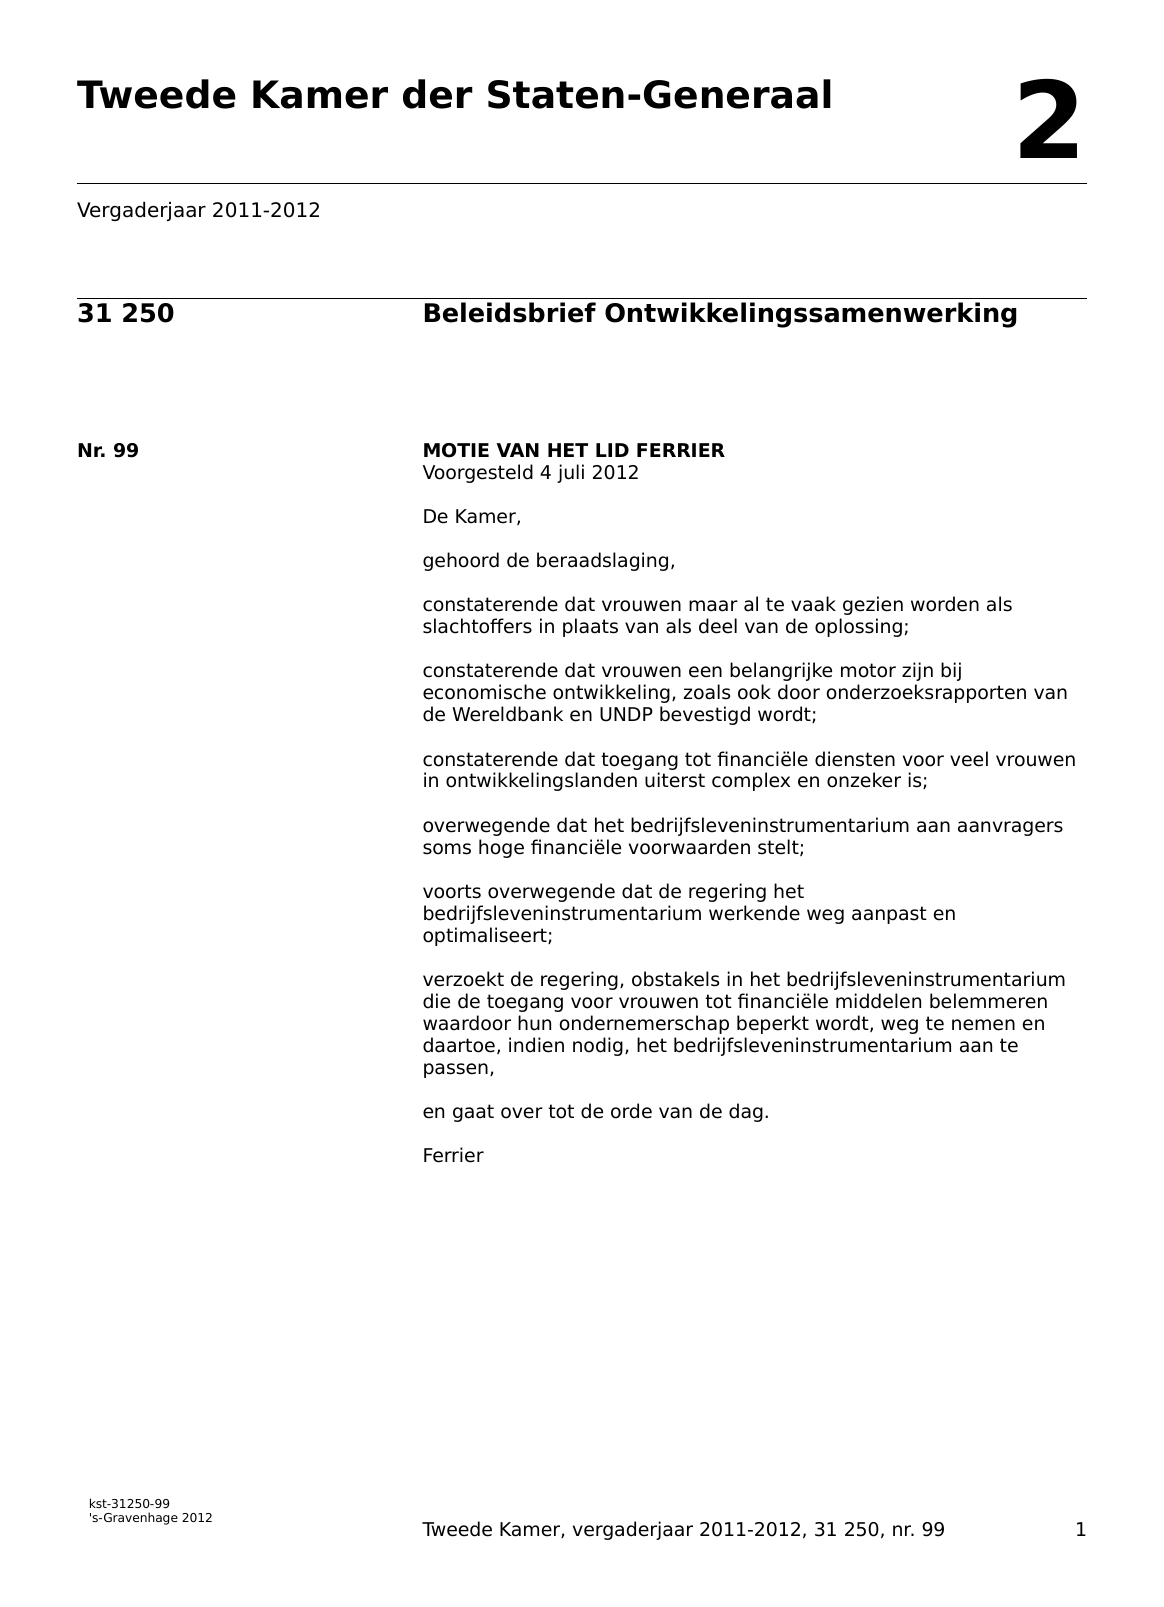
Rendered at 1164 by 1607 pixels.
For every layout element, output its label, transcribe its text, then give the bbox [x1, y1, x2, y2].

table_header Tweede Kamer der Staten-Generaal [77, 59, 886, 183]
text 's-Gravenhage 2012 [88, 1511, 323, 1525]
text De Kamer, [422, 506, 1087, 528]
text kst-31250-99 [88, 1497, 323, 1511]
text Voorgesteld 4 juli 2012 [422, 462, 1087, 484]
text verzoekt de regering, obstakels in het bedrijfsleveninstrumentarium die de toegang voor vrouwen tot financiële middelen belemmeren waardoor hun ondernemerschap beperkt wordt, weg te nemen en daartoe, indien nodig, het bedrijfsleveninstrumentarium aan te passen, [422, 969, 1087, 1079]
text en gaat over tot de orde van de dag. [422, 1101, 1087, 1123]
text voorts overwegende dat de regering het bedrijfsleveninstrumentarium werkende weg aanpast en optimaliseert; [422, 881, 1087, 947]
text constaterende dat toegang tot financiële diensten voor veel vrouwen in ontwikkelingslanden uiterst complex en onzeker is; [422, 748, 1087, 792]
text gehoord de beraadslaging, [422, 550, 1087, 572]
text overwegende dat het bedrijfsleveninstrumentarium aan aanvragers soms hoge financiële voorwaarden stelt; [422, 814, 1087, 858]
table_cell Vergaderjaar 2011-2012 [77, 184, 1087, 298]
text constaterende dat vrouwen maar al te vaak gezien worden als slachtoffers in plaats van als deel van de oplossing; [422, 594, 1087, 638]
text constaterende dat vrouwen een belangrijke motor zijn bij economische ontwikkeling, zoals ook door onderzoeksrapporten van de Wereldbank en UNDP bevestigd wordt; [422, 660, 1087, 726]
subtitle 31 250 Beleidsbrief Ontwikkelingssamenwerking [77, 299, 1087, 329]
subtitle Nr. 99 MOTIE VAN HET LID FERRIER [77, 440, 1087, 462]
text Ferrier [422, 1145, 1087, 1167]
table_header 2 [886, 59, 1087, 183]
